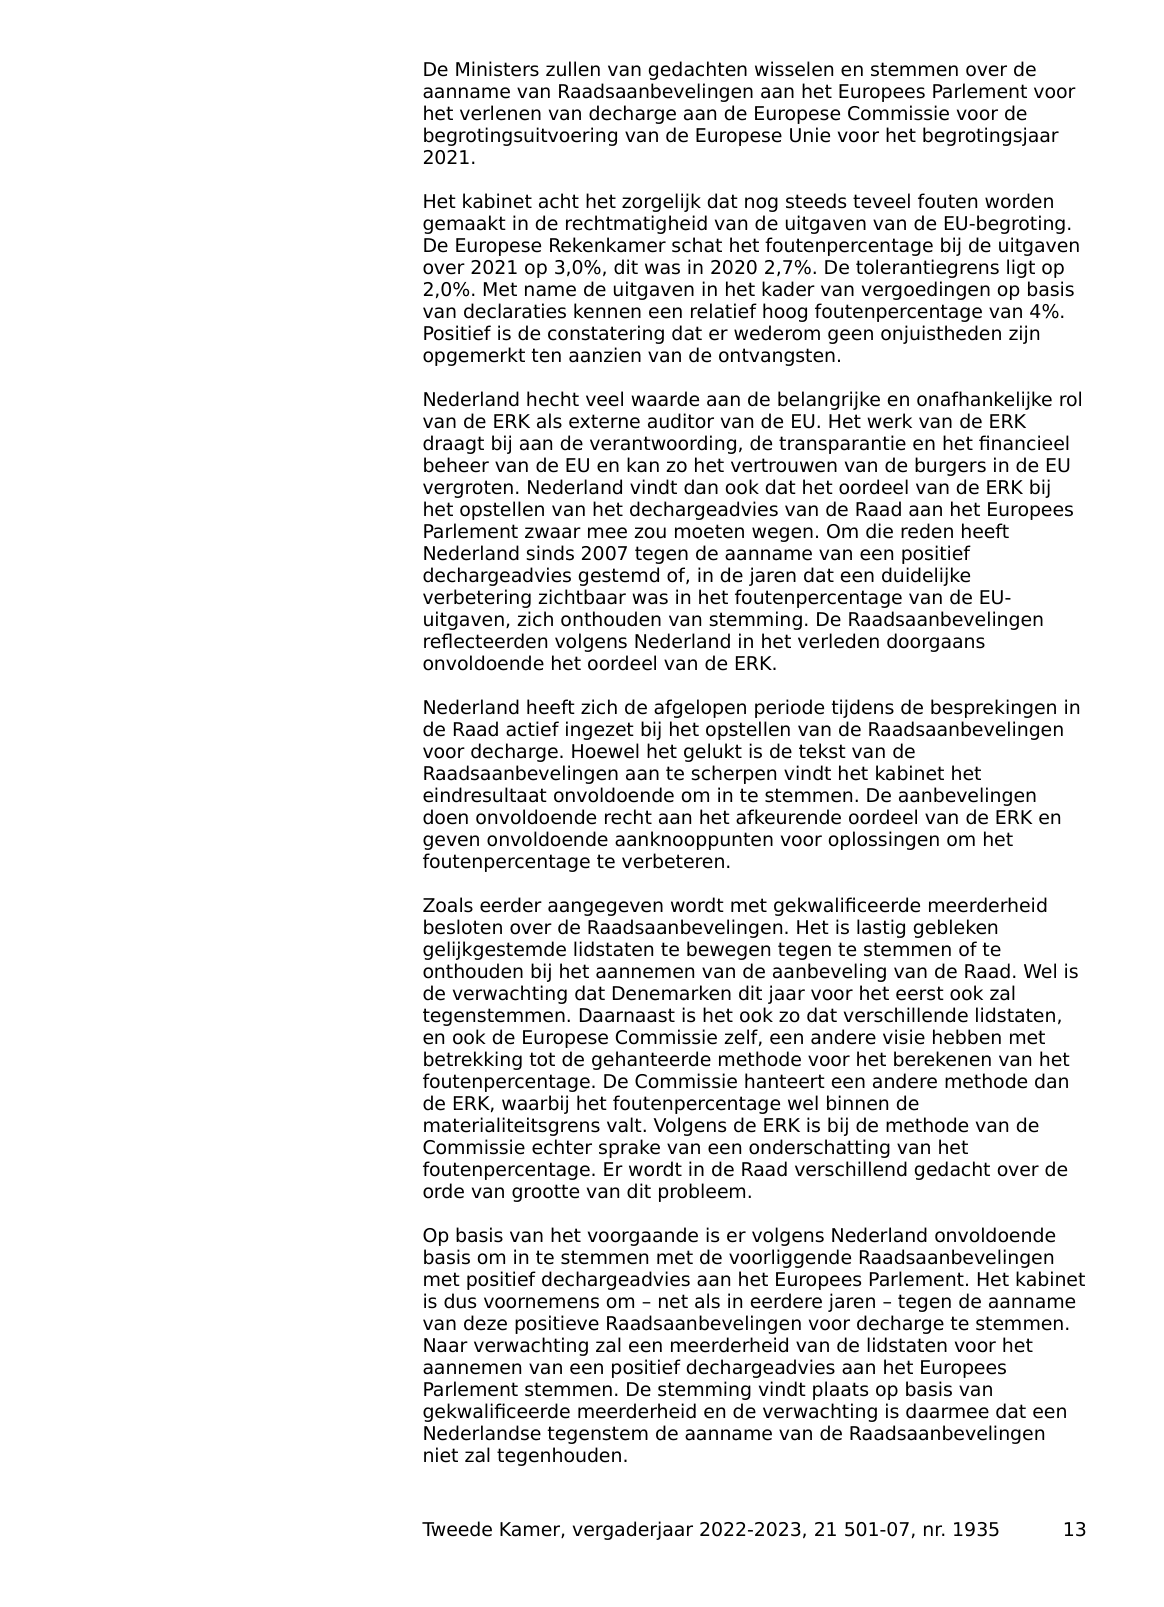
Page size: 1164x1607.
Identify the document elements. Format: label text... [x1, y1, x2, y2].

text De Ministers zullen van gedachten wisselen en stemmen over de aanname van Raadsaanbevelingen aan het Europees Parlement voor het verlenen van decharge aan de Europese Commissie voor de begrotingsuitvoering van de Europese Unie voor het begrotingsjaar 2021. [422, 59, 1087, 169]
text Nederland hecht veel waarde aan de belangrijke en onafhankelijke rol van de ERK als externe auditor van de EU. Het werk van de ERK draagt bij aan de verantwoording, de transparantie en het financieel beheer van de EU en kan zo het vertrouwen van de burgers in de EU vergroten. Nederland vindt dan ook dat het oordeel van de ERK bij het opstellen van het dechargeadvies van de Raad aan het Europees Parlement zwaar mee zou moeten wegen. Om die reden heeft Nederland sinds 2007 tegen de aanname van een positief dechargeadvies gestemd of, in de jaren dat een duidelijke verbetering zichtbaar was in het foutenpercentage van de EU-uitgaven, zich onthouden van stemming. De Raadsaanbevelingen reflecteerden volgens Nederland in het verleden doorgaans onvoldoende het oordeel van de ERK. [422, 389, 1087, 675]
text Het kabinet acht het zorgelijk dat nog steeds teveel fouten worden gemaakt in de rechtmatigheid van de uitgaven van de EU-begroting. De Europese Rekenkamer schat het foutenpercentage bij de uitgaven over 2021 op 3,0%, dit was in 2020 2,7%. De tolerantiegrens ligt op 2,0%. Met name de uitgaven in het kader van vergoedingen op basis van declaraties kennen een relatief hoog foutenpercentage van 4%. Positief is de constatering dat er wederom geen onjuistheden zijn opgemerkt ten aanzien van de ontvangsten. [422, 191, 1087, 367]
text Zoals eerder aangegeven wordt met gekwalificeerde meerderheid besloten over de Raadsaanbevelingen. Het is lastig gebleken gelijkgestemde lidstaten te bewegen tegen te stemmen of te onthouden bij het aannemen van de aanbeveling van de Raad. Wel is de verwachting dat Denemarken dit jaar voor het eerst ook zal tegenstemmen. Daarnaast is het ook zo dat verschillende lidstaten, en ook de Europese Commissie zelf, een andere visie hebben met betrekking tot de gehanteerde methode voor het berekenen van het foutenpercentage. De Commissie hanteert een andere methode dan de ERK, waarbij het foutenpercentage wel binnen de materialiteitsgrens valt. Volgens de ERK is bij de methode van de Commissie echter sprake van een onderschatting van het foutenpercentage. Er wordt in de Raad verschillend gedacht over de orde van grootte van dit probleem. [422, 895, 1087, 1203]
text Op basis van het voorgaande is er volgens Nederland onvoldoende basis om in te stemmen met de voorliggende Raadsaanbevelingen met positief dechargeadvies aan het Europees Parlement. Het kabinet is dus voornemens om – net als in eerdere jaren – tegen de aanname van deze positieve Raadsaanbevelingen voor decharge te stemmen. Naar verwachting zal een meerderheid van de lidstaten voor het aannemen van een positief dechargeadvies aan het Europees Parlement stemmen. De stemming vindt plaats op basis van gekwalificeerde meerderheid en de verwachting is daarmee dat een Nederlandse tegenstem de aanname van de Raadsaanbevelingen niet zal tegenhouden. [422, 1225, 1087, 1467]
text Nederland heeft zich de afgelopen periode tijdens de besprekingen in de Raad actief ingezet bij het opstellen van de Raadsaanbevelingen voor decharge. Hoewel het gelukt is de tekst van de Raadsaanbevelingen aan te scherpen vindt het kabinet het eindresultaat onvoldoende om in te stemmen. De aanbevelingen doen onvoldoende recht aan het afkeurende oordeel van de ERK en geven onvoldoende aanknooppunten voor oplossingen om het foutenpercentage te verbeteren. [422, 697, 1087, 873]
